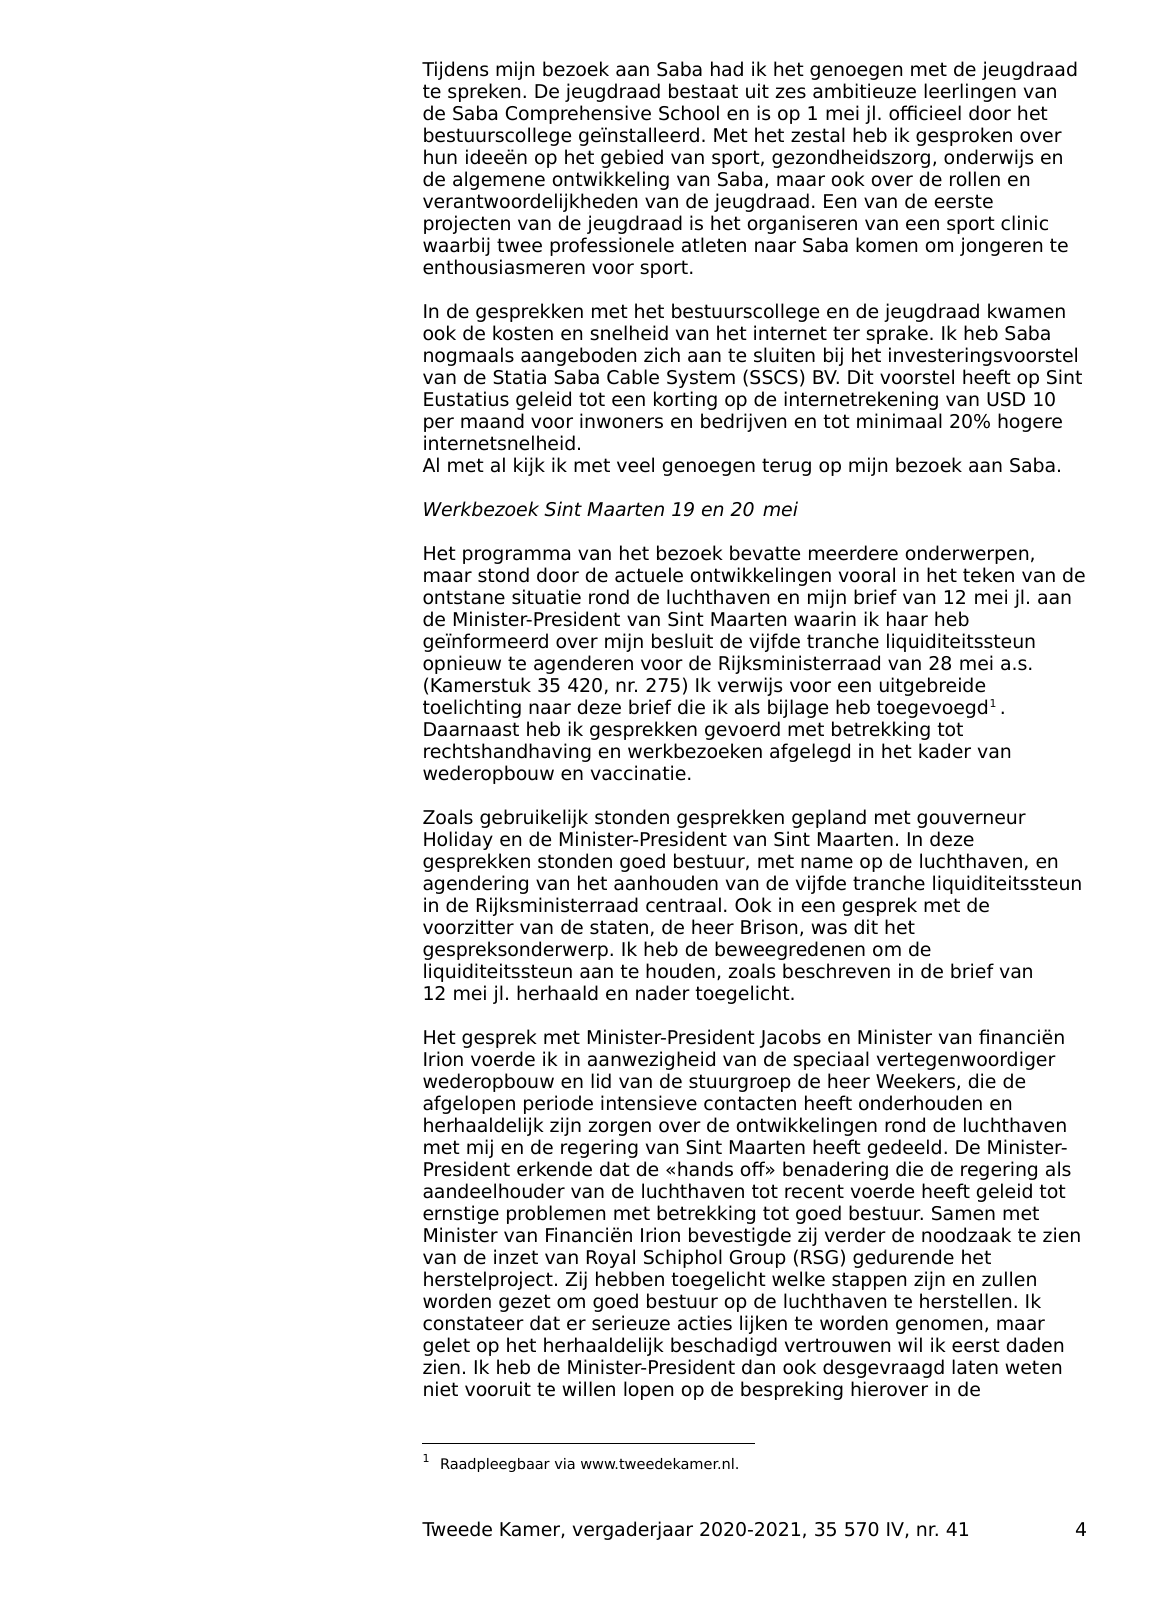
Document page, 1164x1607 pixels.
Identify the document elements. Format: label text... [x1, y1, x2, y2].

text Het programma van het bezoek bevatte meerdere onderwerpen, maar stond door de actuele ontwikkelingen vooral in het teken van de ontstane situatie rond de luchthaven en mijn brief van 12 mei jl. aan de Minister-President van Sint Maarten waarin ik haar heb geïnformeerd over mijn besluit de vijfde tranche liquiditeitssteun opnieuw te agenderen voor de Rijksministerraad van 28 mei a.s. (Kamerstuk 35 420, nr. 275) Ik verwijs voor een uitgebreide toelichting naar deze brief die ik als bijlage heb toegevoegd. Daarnaast heb ik gesprekken gevoerd met betrekking tot rechtshandhaving en werkbezoeken afgelegd in het kader van wederopbouw en vaccinatie. [422, 543, 1087, 785]
text Tijdens mijn bezoek aan Saba had ik het genoegen met de jeugdraad te spreken. De jeugdraad bestaat uit zes ambitieuze leerlingen van de Saba Comprehensive School en is op 1 mei jl. officieel door het bestuurscollege geïnstalleerd. Met het zestal heb ik gesproken over hun ideeën op het gebied van sport, gezondheidszorg, onderwijs en de algemene ontwikkeling van Saba, maar ook over de rollen en verantwoordelijkheden van de jeugdraad. Een van de eerste projecten van de jeugdraad is het organiseren van een sport clinic waarbij twee professionele atleten naar Saba komen om jongeren te enthousiasmeren voor sport. [422, 59, 1087, 279]
text In de gesprekken met het bestuurscollege en de jeugdraad kwamen ook de kosten en snelheid van het internet ter sprake. Ik heb Saba nogmaals aangeboden zich aan te sluiten bij het investeringsvoorstel van de Statia Saba Cable System (SSCS) BV. Dit voorstel heeft op Sint Eustatius geleid tot een korting op de internetrekening van USD 10 per maand voor inwoners en bedrijven en tot minimaal 20% hogere internetsnelheid. [422, 301, 1087, 455]
text Al met al kijk ik met veel genoegen terug op mijn bezoek aan Saba. [422, 455, 1087, 477]
text Zoals gebruikelijk stonden gesprekken gepland met gouverneur Holiday en de Minister-President van Sint Maarten. In deze gesprekken stonden goed bestuur, met name op de luchthaven, en agendering van het aanhouden van de vijfde tranche liquiditeitssteun in de Rijksministerraad centraal. Ook in een gesprek met de voorzitter van de staten, de heer Brison, was dit het gespreksonderwerp. Ik heb de beweegredenen om de liquiditeitssteun aan te houden, zoals beschreven in de brief van 12 mei jl. herhaald en nader toegelicht. [422, 807, 1087, 1005]
text Raadpleegbaar via www.tweedekamer.nl. [422, 1452, 1087, 1474]
text Het gesprek met Minister-President Jacobs en Minister van financiën Irion voerde ik in aanwezigheid van de speciaal vertegenwoordiger wederopbouw en lid van de stuurgroep de heer Weekers, die de afgelopen periode intensieve contacten heeft onderhouden en herhaaldelijk zijn zorgen over de ontwikkelingen rond de luchthaven met mij en de regering van Sint Maarten heeft gedeeld. De Minister-President erkende dat de «hands off» benadering die de regering als aandeelhouder van de luchthaven tot recent voerde heeft geleid tot ernstige problemen met betrekking tot goed bestuur. Samen met Minister van Financiën Irion bevestigde zij verder de noodzaak te zien van de inzet van Royal Schiphol Group (RSG) gedurende het herstelproject. Zij hebben toegelicht welke stappen zijn en zullen worden gezet om goed bestuur op de luchthaven te herstellen. Ik constateer dat er serieuze acties lijken te worden genomen, maar gelet op het herhaaldelijk beschadigd vertrouwen wil ik eerst daden zien. Ik heb de Minister-President dan ook desgevraagd laten weten niet vooruit te willen lopen op de bespreking hierover in de [422, 1027, 1087, 1401]
subtitle Werkbezoek Sint Maarten 19 en 20 mei [422, 499, 1087, 521]
